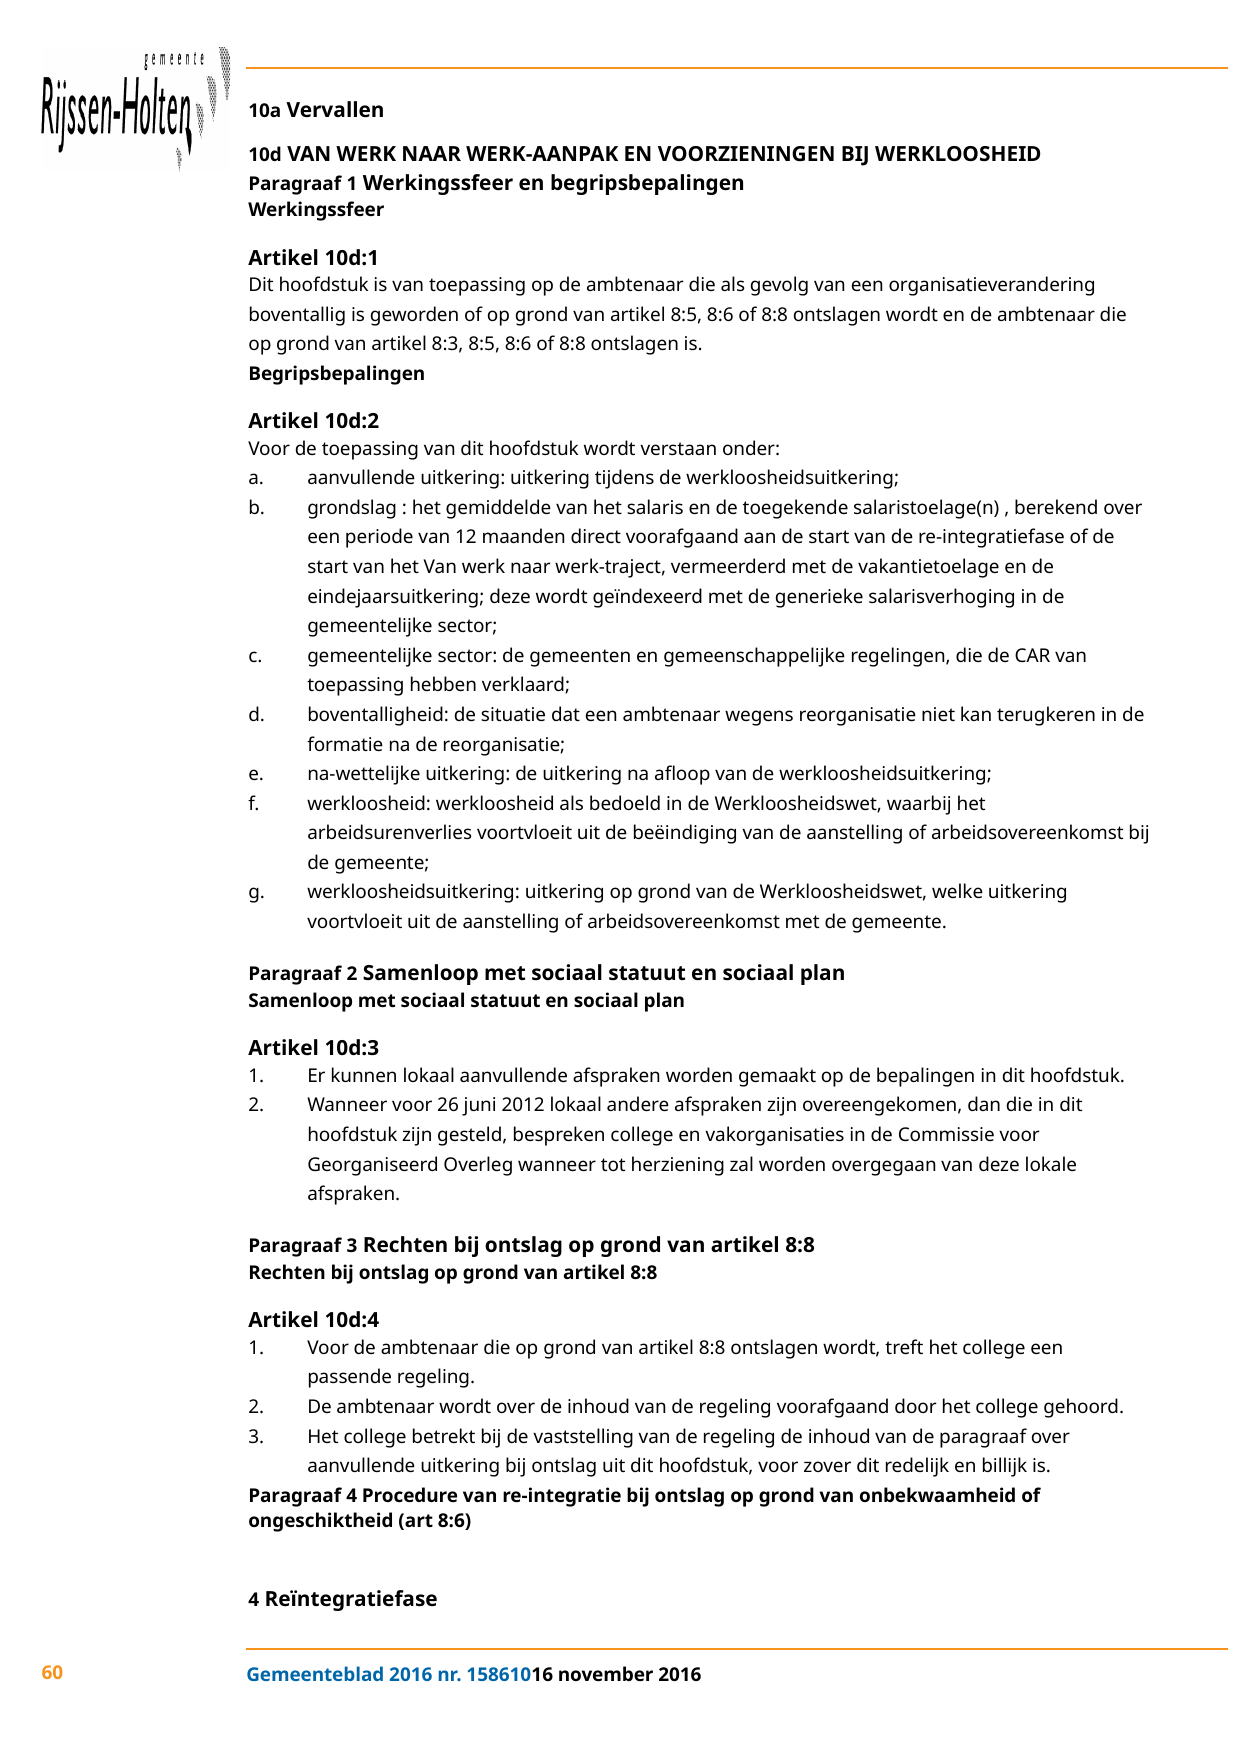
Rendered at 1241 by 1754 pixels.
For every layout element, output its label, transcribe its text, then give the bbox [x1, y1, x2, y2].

text Artikel 10d:1 [248, 243, 1152, 271]
list boventalligheid: de situatie dat een ambtenaar wegens reorganisatie niet kan terugkeren in de formatie na de reorganisatie; [248, 701, 1152, 756]
list gemeentelijke sector: de gemeenten en gemeenschappelijke regelingen, die de CAR van toepassing hebben verklaard; [248, 642, 1152, 697]
text Artikel 10d:2 [248, 406, 1152, 435]
list Het college betrekt bij de vaststelling van de regeling de inhoud van de paragraaf over aanvullende uitkering bij ontslag uit dit hoofdstuk, voor zover dit redelijk en billijk is. [248, 1423, 1152, 1478]
text Rechten bij ontslag op grond van artikel 8:8 [248, 1259, 1152, 1285]
text Paragraaf 3 Rechten bij ontslag op grond van artikel 8:8 [248, 1231, 1152, 1259]
list werkloosheid: werkloosheid als bedoeld in de Werkloosheidswet, waarbij het arbeidsurenverlies voortvloeit uit de beëindiging van de aanstelling of arbeidsovereenkomst bij de gemeente; [248, 790, 1152, 875]
list na-wettelijke uitkering: de uitkering na afloop van de werkloosheidsuitkering; [248, 760, 1152, 786]
text 10a Vervallen [248, 95, 1152, 123]
text Voor de toepassing van dit hoofdstuk wordt verstaan onder: [248, 435, 1152, 461]
text Werkingssfeer [248, 196, 1152, 222]
list grondslag : het gemiddelde van het salaris en de toegekende salaristoelage(n) , berekend over een periode van 12 maanden direct voorafgaand aan de start van de re-integratiefase of de start van het Van werk naar werk-traject, vermeerderd met de vakantietoelage en de eindejaarsuitkering; deze wordt geïndexeerd met de generieke salarisverhoging in de gemeentelijke sector; [248, 494, 1152, 638]
text Dit hoofdstuk is van toepassing op de ambtenaar die als gevolg van een organisatieverandering boventallig is geworden of op grond van artikel 8:5, 8:6 of 8:8 ontslagen wordt en de ambtenaar die op grond van artikel 8:3, 8:5, 8:6 of 8:8 ontslagen is. [248, 271, 1152, 356]
list werkloosheidsuitkering: uitkering op grond van de Werkloosheidswet, welke uitkering voortvloeit uit de aanstelling of arbeidsovereenkomst met de gemeente. [248, 879, 1152, 934]
text Artikel 10d:4 [248, 1306, 1152, 1334]
text 4 Reïntegratiefase [248, 1584, 1152, 1612]
list Voor de ambtenaar die op grond van artikel 8:8 ontslagen wordt, treft het college een passende regeling. [248, 1334, 1152, 1389]
list aanvullende uitkering: uitkering tijdens de werkloosheidsuitkering; [248, 464, 1152, 490]
text Paragraaf 4 Procedure van re-integratie bij ontslag op grond van onbekwaamheid of ongeschiktheid (art 8:6) [248, 1482, 1152, 1533]
list De ambtenaar wordt over de inhoud van de regeling voorafgaand door het college gehoord. [248, 1393, 1152, 1419]
text Artikel 10d:3 [248, 1033, 1152, 1062]
text Paragraaf 2 Samenloop met sociaal statuut en sociaal plan [248, 958, 1152, 987]
text Begripsbepalingen [248, 360, 1152, 386]
picture [41, 47, 231, 172]
list Wanneer voor 26 juni 2012 lokaal andere afspraken zijn overeengekomen, dan die in dit hoofdstuk zijn gesteld, bespreken college en vakorganisaties in de Commissie voor Georganiseerd Overleg wanneer tot herziening zal worden overgegaan van deze lokale afspraken. [248, 1092, 1152, 1206]
text Paragraaf 1 Werkingssfeer en begripsbepalingen [248, 168, 1152, 196]
list Er kunnen lokaal aanvullende afspraken worden gemaakt op de bepalingen in dit hoofdstuk. [248, 1062, 1152, 1088]
text 10d VAN WERK NAAR WERK-AANPAK EN VOORZIENINGEN BIJ WERKLOOSHEID [248, 139, 1152, 168]
text Samenloop met sociaal statuut en sociaal plan [248, 987, 1152, 1013]
